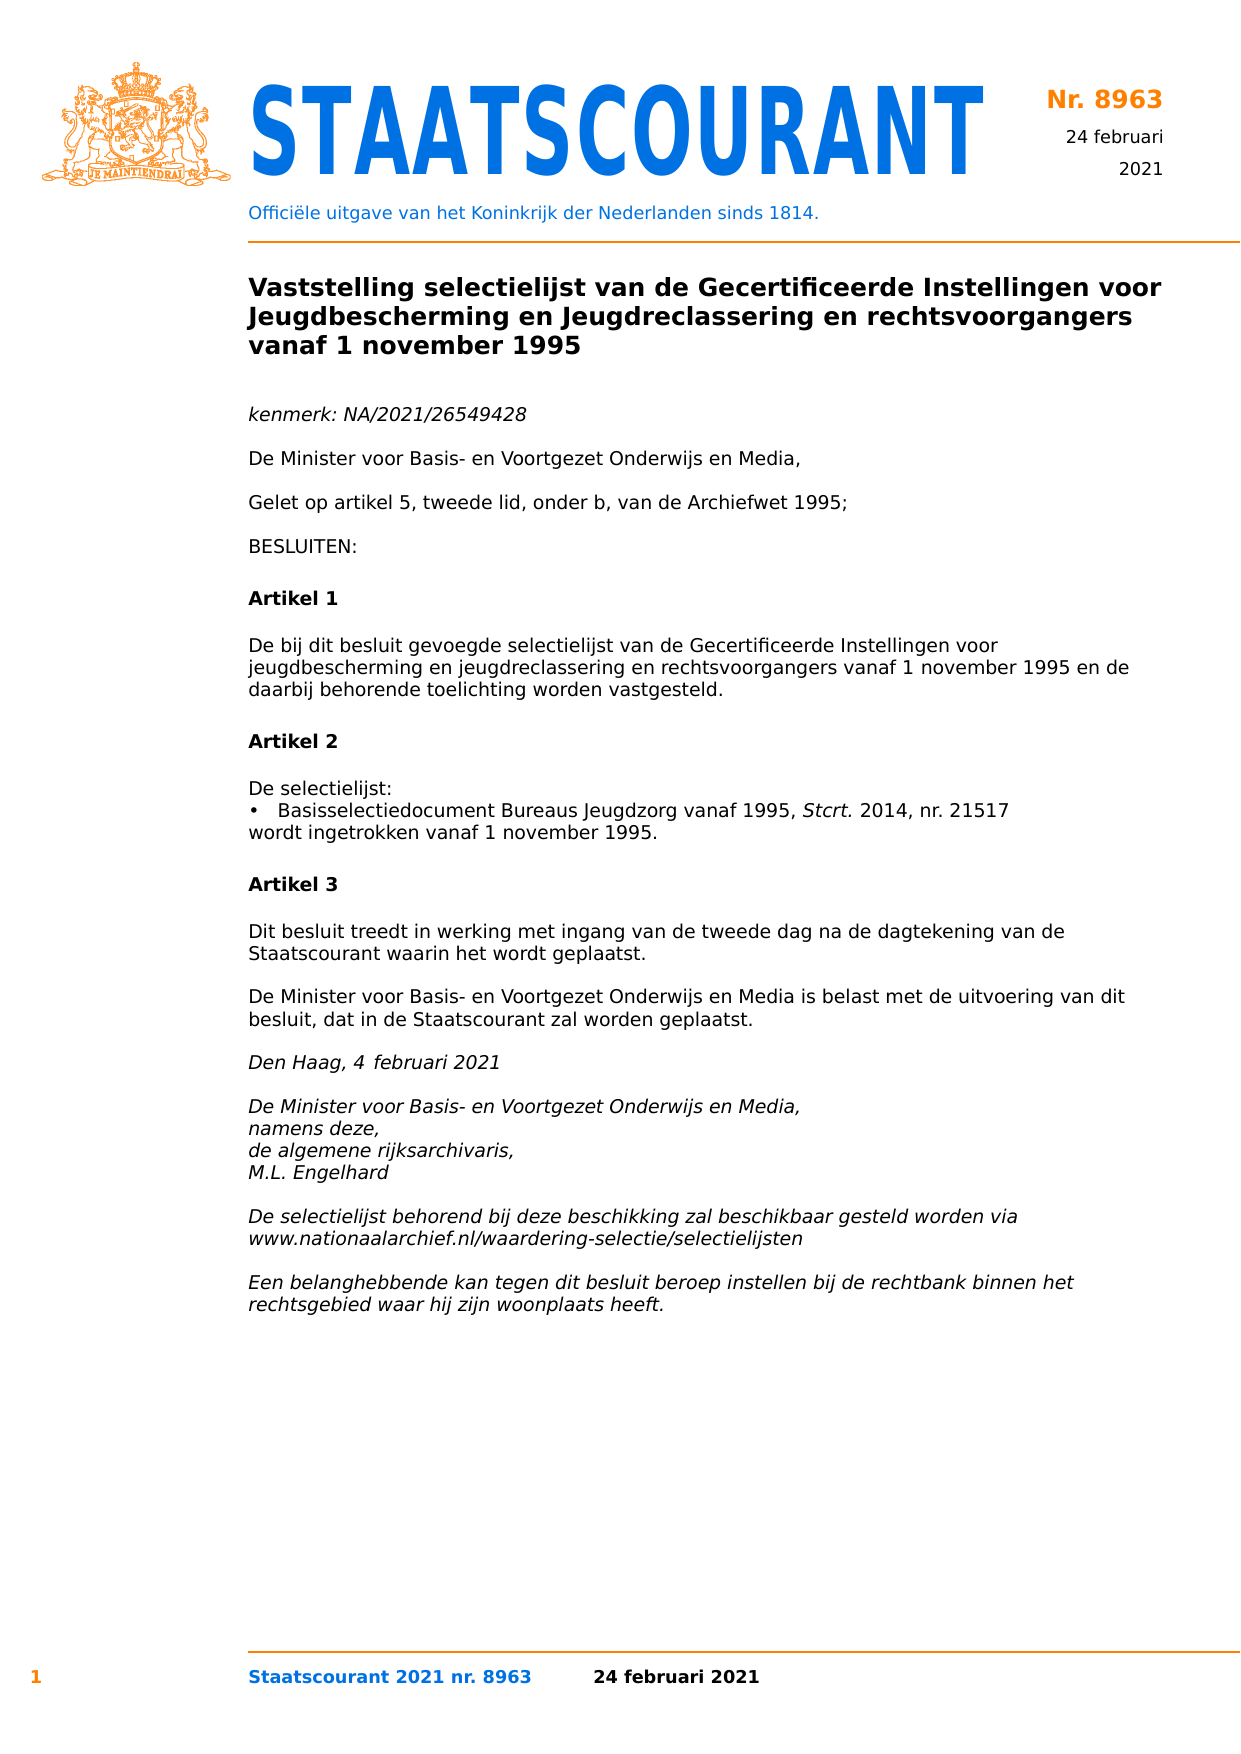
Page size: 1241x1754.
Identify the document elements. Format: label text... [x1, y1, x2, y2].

text De Minister voor Basis- en Voortgezet Onderwijs en Media, [248, 448, 1163, 470]
text Dit besluit treedt in werking met ingang van de tweede dag na de dagtekening van de Staatscourant waarin het wordt geplaatst. [248, 921, 1163, 964]
table_header STAATSCOURANT [248, 62, 998, 203]
table_cell 2021 [998, 153, 1240, 203]
subtitle Vaststelling selectielijst van de Gecertificeerde Instellingen voor Jeugdbescherming en Jeugdreclassering en rechtsvoorgangers vanaf 1 november 1995 [248, 273, 1163, 361]
text De bij dit besluit gevoegde selectielijst van de Gecertificeerde Instellingen voor jeugdbescherming en jeugdreclassering en rechtsvoorgangers vanaf 1 november 1995 en de daarbij behorende toelichting worden vastgesteld. [248, 635, 1163, 701]
text De Minister voor Basis- en Voortgezet Onderwijs en Media is belast met de uitvoering van dit besluit, dat in de Staatscourant zal worden geplaatst. [248, 986, 1163, 1030]
subtitle Artikel 3 [248, 874, 1163, 896]
text Een belanghebbende kan tegen dit besluit beroep instellen bij de rechtbank binnen het rechtsgebied waar hij zijn woonplaats heeft. [248, 1272, 1163, 1316]
text Den Haag, 4 februari 2021 [248, 1052, 1163, 1074]
text wordt ingetrokken vanaf 1 november 1995. [248, 822, 1163, 844]
table_cell Officiële uitgave van het Koninkrijk der Nederlanden sinds 1814. [248, 203, 1240, 241]
text BESLUITEN: [248, 536, 1163, 558]
picture [41, 62, 231, 186]
subtitle Artikel 1 [248, 588, 1163, 610]
text Gelet op artikel 5, tweede lid, onder b, van de Archiefwet 1995; [248, 492, 1163, 514]
table_header [25, 62, 248, 241]
text kenmerk: NA/2021/26549428 [248, 404, 1163, 426]
table_header Nr. 8963 [998, 62, 1240, 121]
text De selectielijst behorend bij deze beschikking zal beschikbaar gesteld worden via www.nationaalarchief.nl/waardering-selectie/selectielijsten [248, 1206, 1163, 1250]
text De selectielijst: [248, 778, 1163, 800]
subtitle Artikel 2 [248, 731, 1163, 753]
table_cell 24 februari [998, 121, 1240, 153]
text • Basisselectiedocument Bureaus Jeugdzorg vanaf 1995, Stcrt. 2014, nr. 21517 [248, 800, 1163, 822]
text De Minister voor Basis- en Voortgezet Onderwijs en Media, namens deze, de algemene rijksarchivaris, M.L. Engelhard [248, 1096, 1163, 1184]
